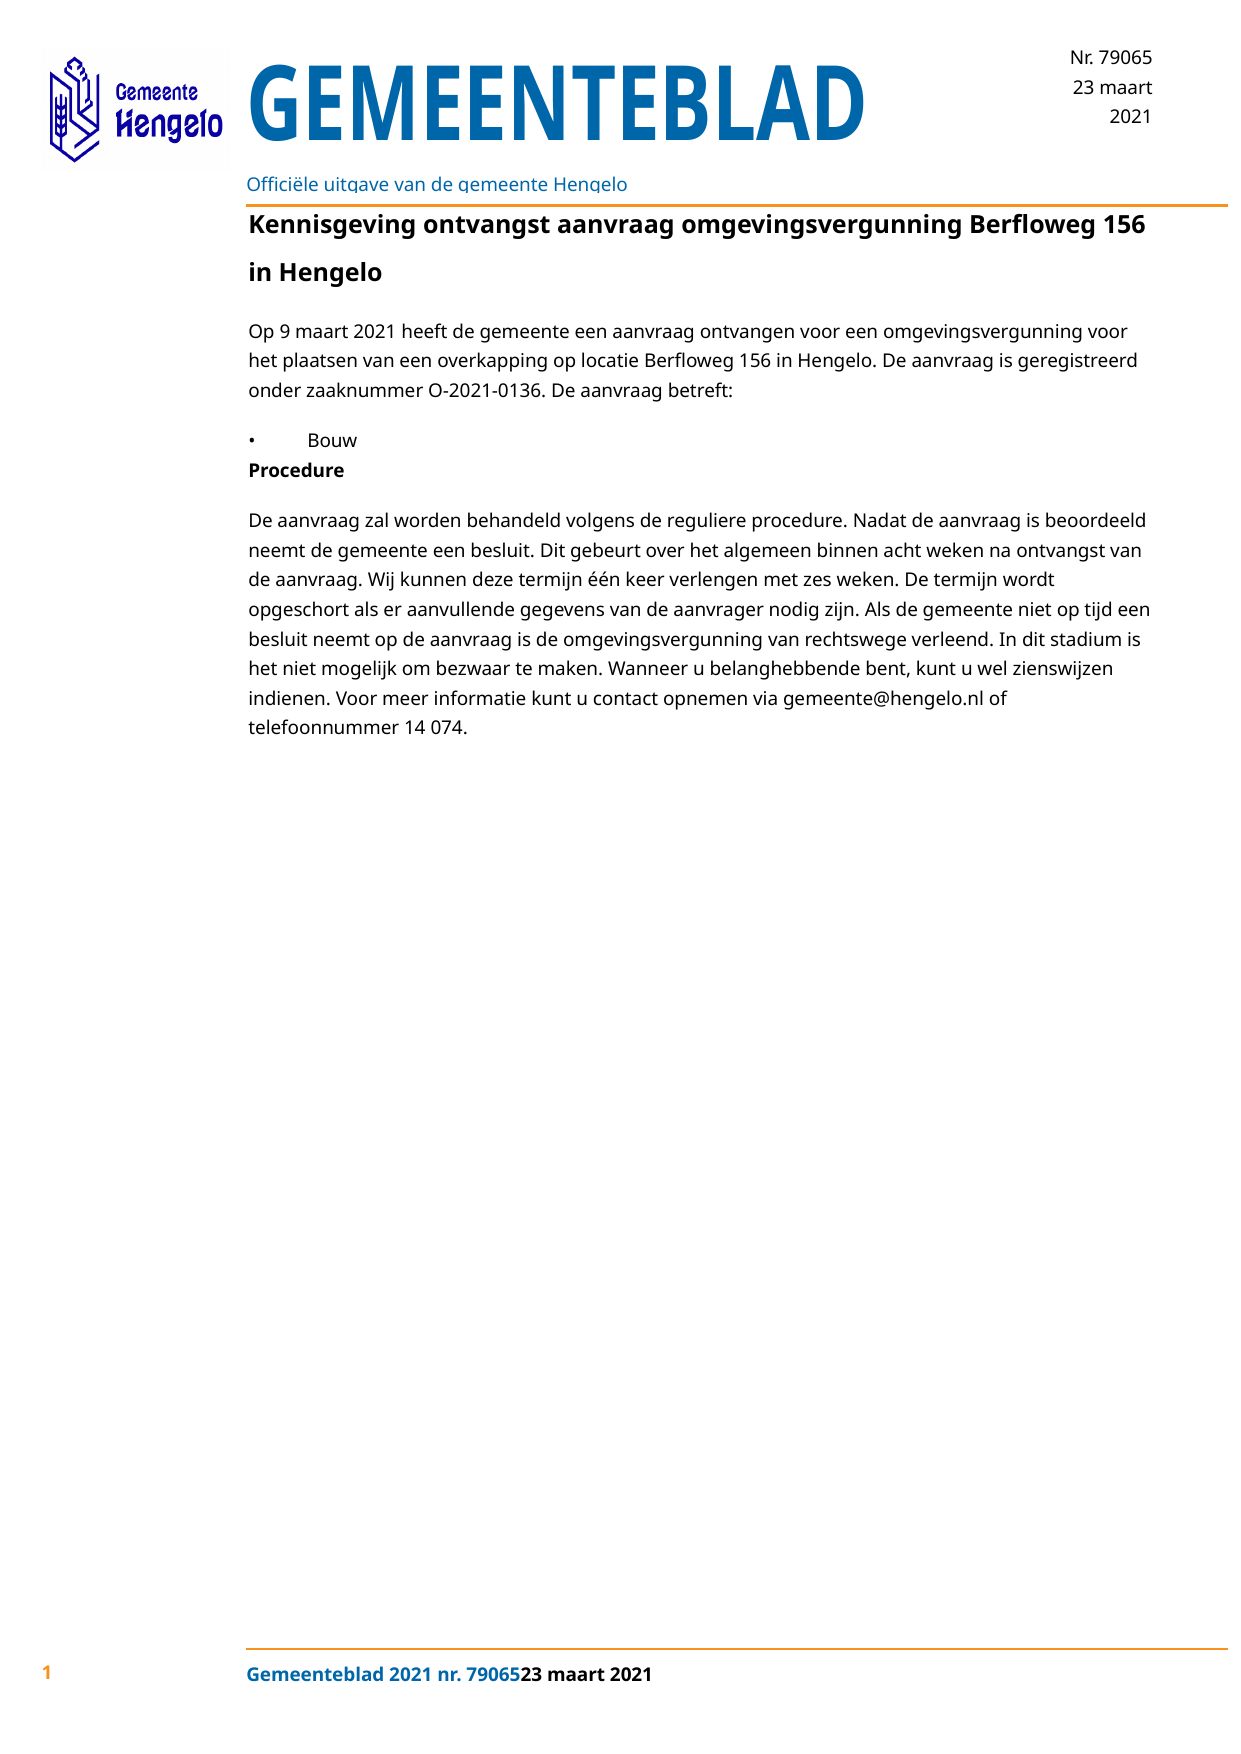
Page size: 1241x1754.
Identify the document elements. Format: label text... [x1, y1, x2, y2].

text De aanvraag zal worden behandeld volgens de reguliere procedure. Nadat de aanvraag is beoordeeld neemt de gemeente een besluit. Dit gebeurt over het algemeen binnen acht weken na ontvangst van de aanvraag. Wij kunnen deze termijn één keer verlengen met zes weken. De termijn wordt opgeschort als er aanvullende gegevens van de aanvrager nodig zijn. Als de gemeente niet op tijd een besluit neemt op de aanvraag is de omgevingsvergunning van rechtswege verleend. In dit stadium is het niet mogelijk om bezwaar te maken. Wanneer u belanghebbende bent, kunt u wel zienswijzen indienen. Voor meer informatie kunt u contact opnemen via gemeente@hengelo.nl of telefoonnummer 14 074. [248, 507, 1152, 740]
picture [41, 47, 231, 172]
text Procedure [248, 457, 1152, 483]
list Bouw [248, 427, 1152, 453]
text Op 9 maart 2021 heeft de gemeente een aanvraag ontvangen voor een omgevingsvergunning voor het plaatsen van een overkapping op locatie Berfloweg 156 in Hengelo. De aanvraag is geregistreerd onder zaaknummer O-2021-0136. De aanvraag betreft: [248, 318, 1152, 403]
text Kennisgeving ontvangst aanvraag omgevingsvergunning Berfloweg 156 in Hengelo [248, 207, 1152, 288]
